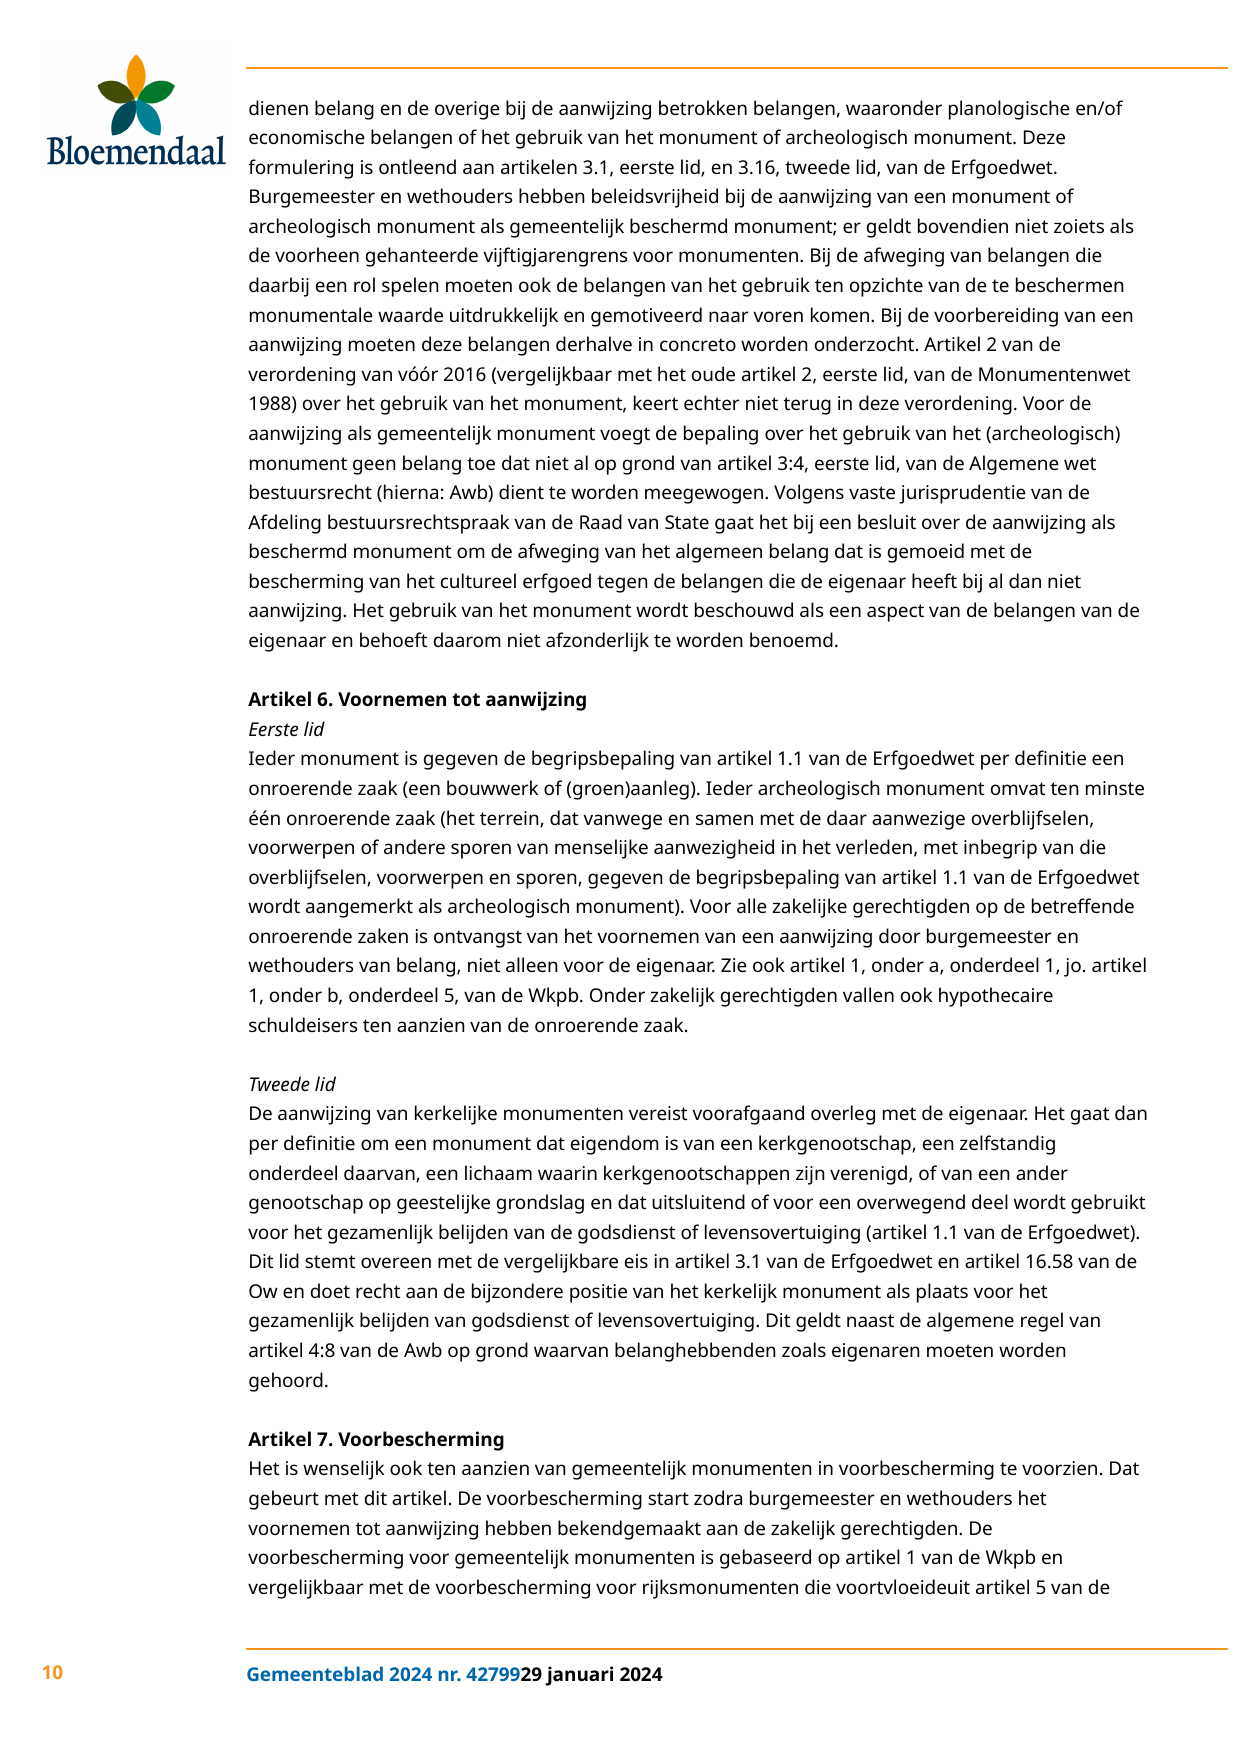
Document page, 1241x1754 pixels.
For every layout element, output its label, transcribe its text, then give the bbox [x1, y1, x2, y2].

text dienen belang en de overige bij de aanwijzing betrokken belangen, waaronder planologische en/of economische belangen of het gebruik van het monument of archeologisch monument. Deze formulering is ontleend aan artikelen 3.1, eerste lid, en 3.16, tweede lid, van de Erfgoedwet. [248, 95, 1152, 180]
picture [41, 47, 231, 172]
text Burgemeester en wethouders hebben beleidsvrijheid bij de aanwijzing van een monument of archeologisch monument als gemeentelijk beschermd monument; er geldt bovendien niet zoiets als de voorheen gehanteerde vijftigjarengrens voor monumenten. Bij de afweging van belangen die daarbij een rol spelen moeten ook de belangen van het gebruik ten opzichte van de te beschermen monumentale waarde uitdrukkelijk en gemotiveerd naar voren komen. Bij de voorbereiding van een aanwijzing moeten deze belangen derhalve in concreto worden onderzocht. Artikel 2 van de verordening van vóór 2016 (vergelijkbaar met het oude artikel 2, eerste lid, van de Monumentenwet 1988) over het gebruik van het monument, keert echter niet terug in deze verordening. Voor de aanwijzing als gemeentelijk monument voegt de bepaling over het gebruik van het (archeologisch) monument geen belang toe dat niet al op grond van artikel 3:4, eerste lid, van de Algemene wet bestuursrecht (hierna: Awb) dient te worden meegewogen. Volgens vaste jurisprudentie van de Afdeling bestuursrechtspraak van de Raad van State gaat het bij een besluit over de aanwijzing als beschermd monument om de afweging van het algemeen belang dat is gemoeid met de bescherming van het cultureel erfgoed tegen de belangen die de eigenaar heeft bij al dan niet aanwijzing. Het gebruik van het monument wordt beschouwd als een aspect van de belangen van de eigenaar en behoeft daarom niet afzonderlijk te worden benoemd. [248, 183, 1152, 653]
text De aanwijzing van kerkelijke monumenten vereist voorafgaand overleg met de eigenaar. Het gaat dan per definitie om een monument dat eigendom is van een kerkgenootschap, een zelfstandig onderdeel daarvan, een lichaam waarin kerkgenootschappen zijn verenigd, of van een ander genootschap op geestelijke grondslag en dat uitsluitend of voor een overwegend deel wordt gebruikt voor het gezamenlijk belijden van de godsdienst of levensovertuiging (artikel 1.1 van de Erfgoedwet). Dit lid stemt overeen met de vergelijkbare eis in artikel 3.1 van de Erfgoedwet en artikel 16.58 van de Ow en doet recht aan de bijzondere positie van het kerkelijk monument als plaats voor het gezamenlijk belijden van godsdienst of levensovertuiging. Dit geldt naast de algemene regel van artikel 4:8 van de Awb op grond waarvan belanghebbenden zoals eigenaren moeten worden gehoord. [248, 1101, 1152, 1393]
text Het is wenselijk ook ten aanzien van gemeentelijk monumenten in voorbescherming te voorzien. Dat gebeurt met dit artikel. De voorbescherming start zodra burgemeester en wethouders het voornemen tot aanwijzing hebben bekendgemaakt aan de zakelijk gerechtigden. De voorbescherming voor gemeentelijk monumenten is gebaseerd op artikel 1 van de Wkpb en vergelijkbaar met de voorbescherming voor rijksmonumenten die voortvloeideuit artikel 5 van de [248, 1456, 1152, 1600]
text Ieder monument is gegeven de begripsbepaling van artikel 1.1 van de Erfgoedwet per definitie een onroerende zaak (een bouwwerk of (groen)aanleg). Ieder archeologisch monument omvat ten minste één onroerende zaak (het terrein, dat vanwege en samen met de daar aanwezige overblijfselen, voorwerpen of andere sporen van menselijke aanwezigheid in het verleden, met inbegrip van die overblijfselen, voorwerpen en sporen, gegeven de begripsbepaling van artikel 1.1 van de Erfgoedwet wordt aangemerkt als archeologisch monument). Voor alle zakelijke gerechtigden op de betreffende onroerende zaken is ontvangst van het voornemen van een aanwijzing door burgemeester en wethouders van belang, niet alleen voor de eigenaar. Zie ook artikel 1, onder a, onderdeel 1, jo. artikel 1, onder b, onderdeel 5, van de Wkpb. Onder zakelijk gerechtigden vallen ook hypothecaire schuldeisers ten aanzien van de onroerende zaak. [248, 746, 1152, 1038]
text Artikel 6. Voornemen tot aanwijzing [248, 686, 1152, 712]
text Tweede lid [248, 1071, 1152, 1097]
text Artikel 7. Voorbescherming [248, 1426, 1152, 1452]
text Eerste lid [248, 716, 1152, 742]
